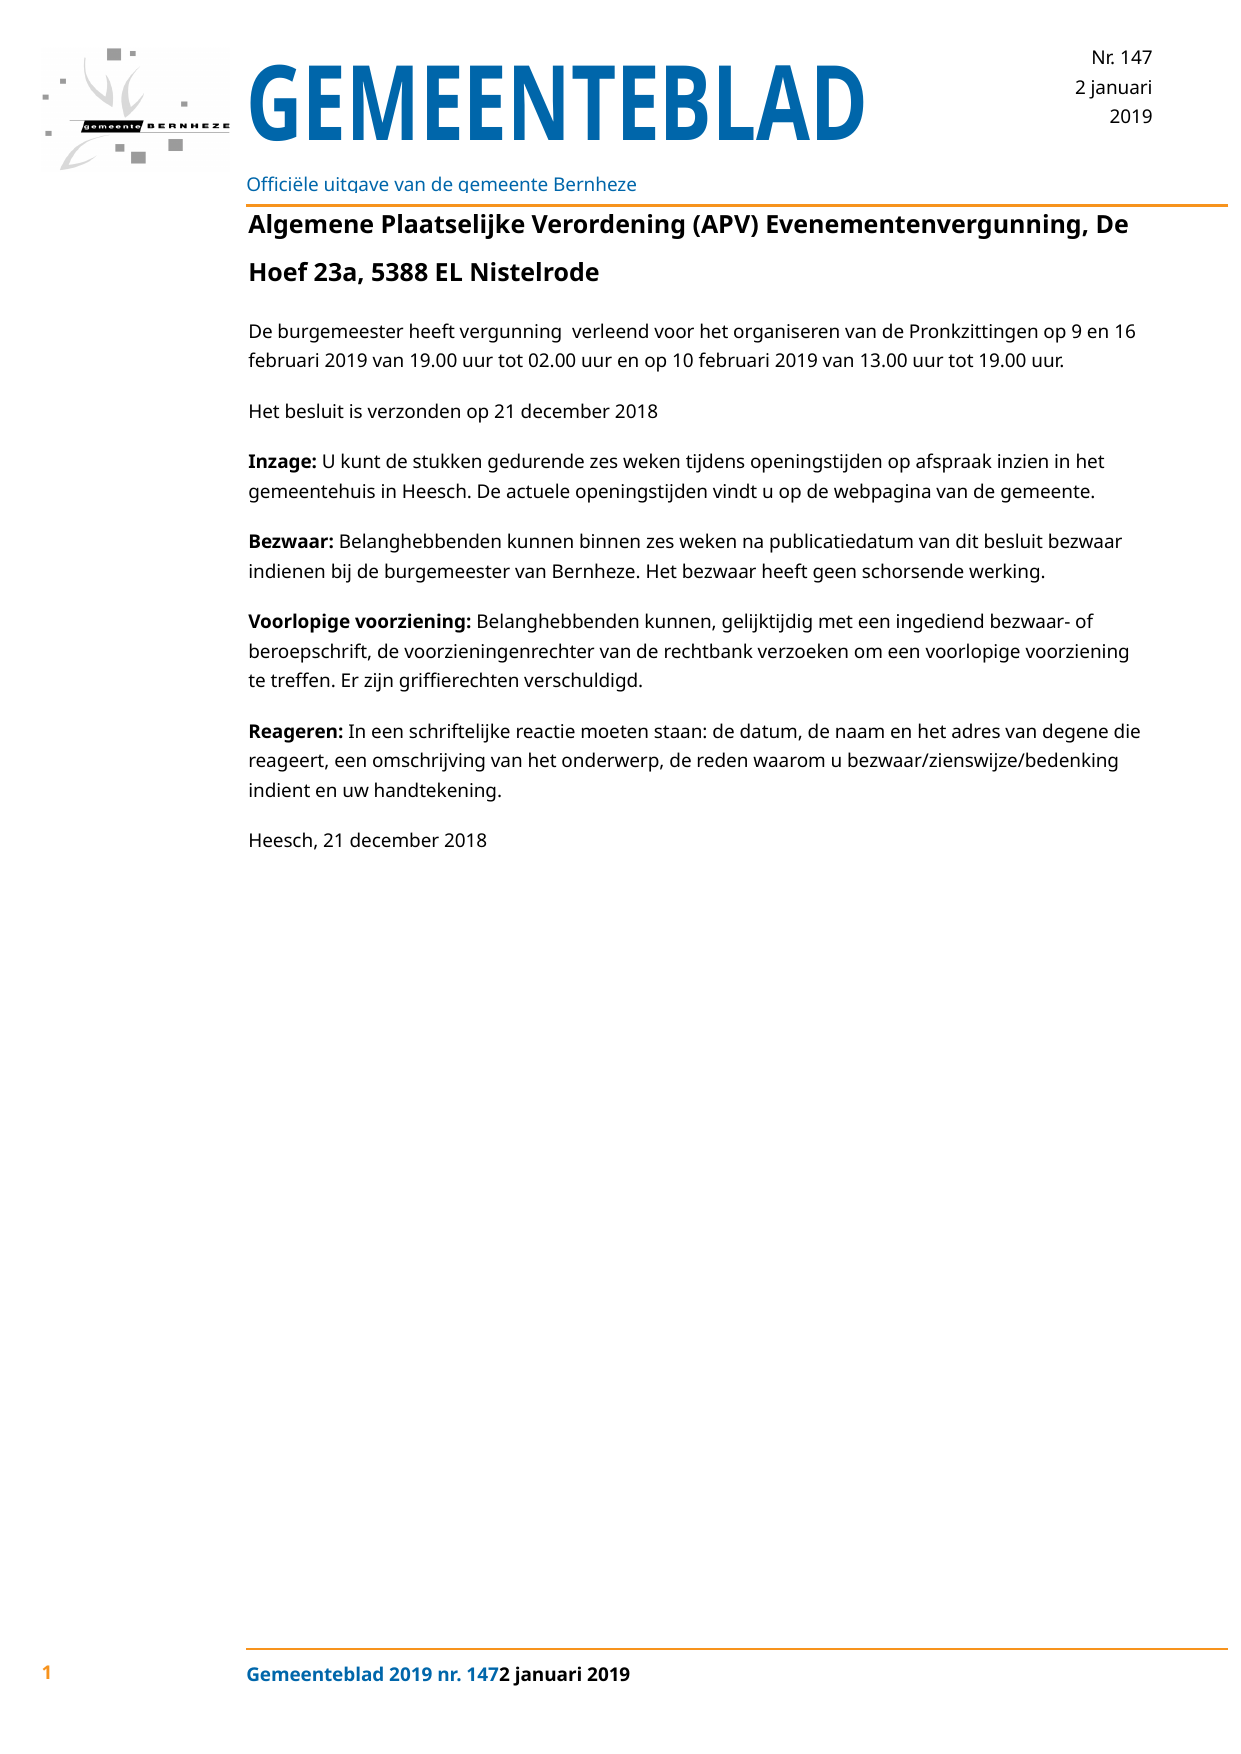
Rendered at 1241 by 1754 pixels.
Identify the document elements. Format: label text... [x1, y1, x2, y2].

text Voorlopige voorziening: Belanghebbenden kunnen, gelijktijdig met een ingediend bezwaar- of beroepschrift, de voorzieningenrechter van de rechtbank verzoeken om een voorlopige voorziening te treffen. Er zijn griffierechten verschuldigd. [248, 608, 1152, 693]
picture [41, 47, 231, 172]
text Het besluit is verzonden op 21 december 2018 [248, 398, 1152, 424]
text De burgemeester heeft vergunning verleend voor het organiseren van de Pronkzittingen op 9 en 16 februari 2019 van 19.00 uur tot 02.00 uur en op 10 februari 2019 van 13.00 uur tot 19.00 uur. [248, 318, 1152, 373]
text Reageren: In een schriftelijke reactie moeten staan: de datum, de naam en het adres van degene die reageert, een omschrijving van het onderwerp, de reden waarom u bezwaar/zienswijze/bedenking indient en uw handtekening. [248, 718, 1152, 803]
text Algemene Plaatselijke Verordening (APV) Evenementenvergunning, De Hoef 23a, 5388 EL Nistelrode [248, 207, 1152, 288]
text Inzage: U kunt de stukken gedurende zes weken tijdens openingstijden op afspraak inzien in het gemeentehuis in Heesch. De actuele openingstijden vindt u op de webpagina van de gemeente. [248, 448, 1152, 504]
text Bezwaar: Belanghebbenden kunnen binnen zes weken na publicatiedatum van dit besluit bezwaar indienen bij de burgemeester van Bernheze. Het bezwaar heeft geen schorsende werking. [248, 528, 1152, 584]
text Heesch, 21 december 2018 [248, 827, 1152, 853]
